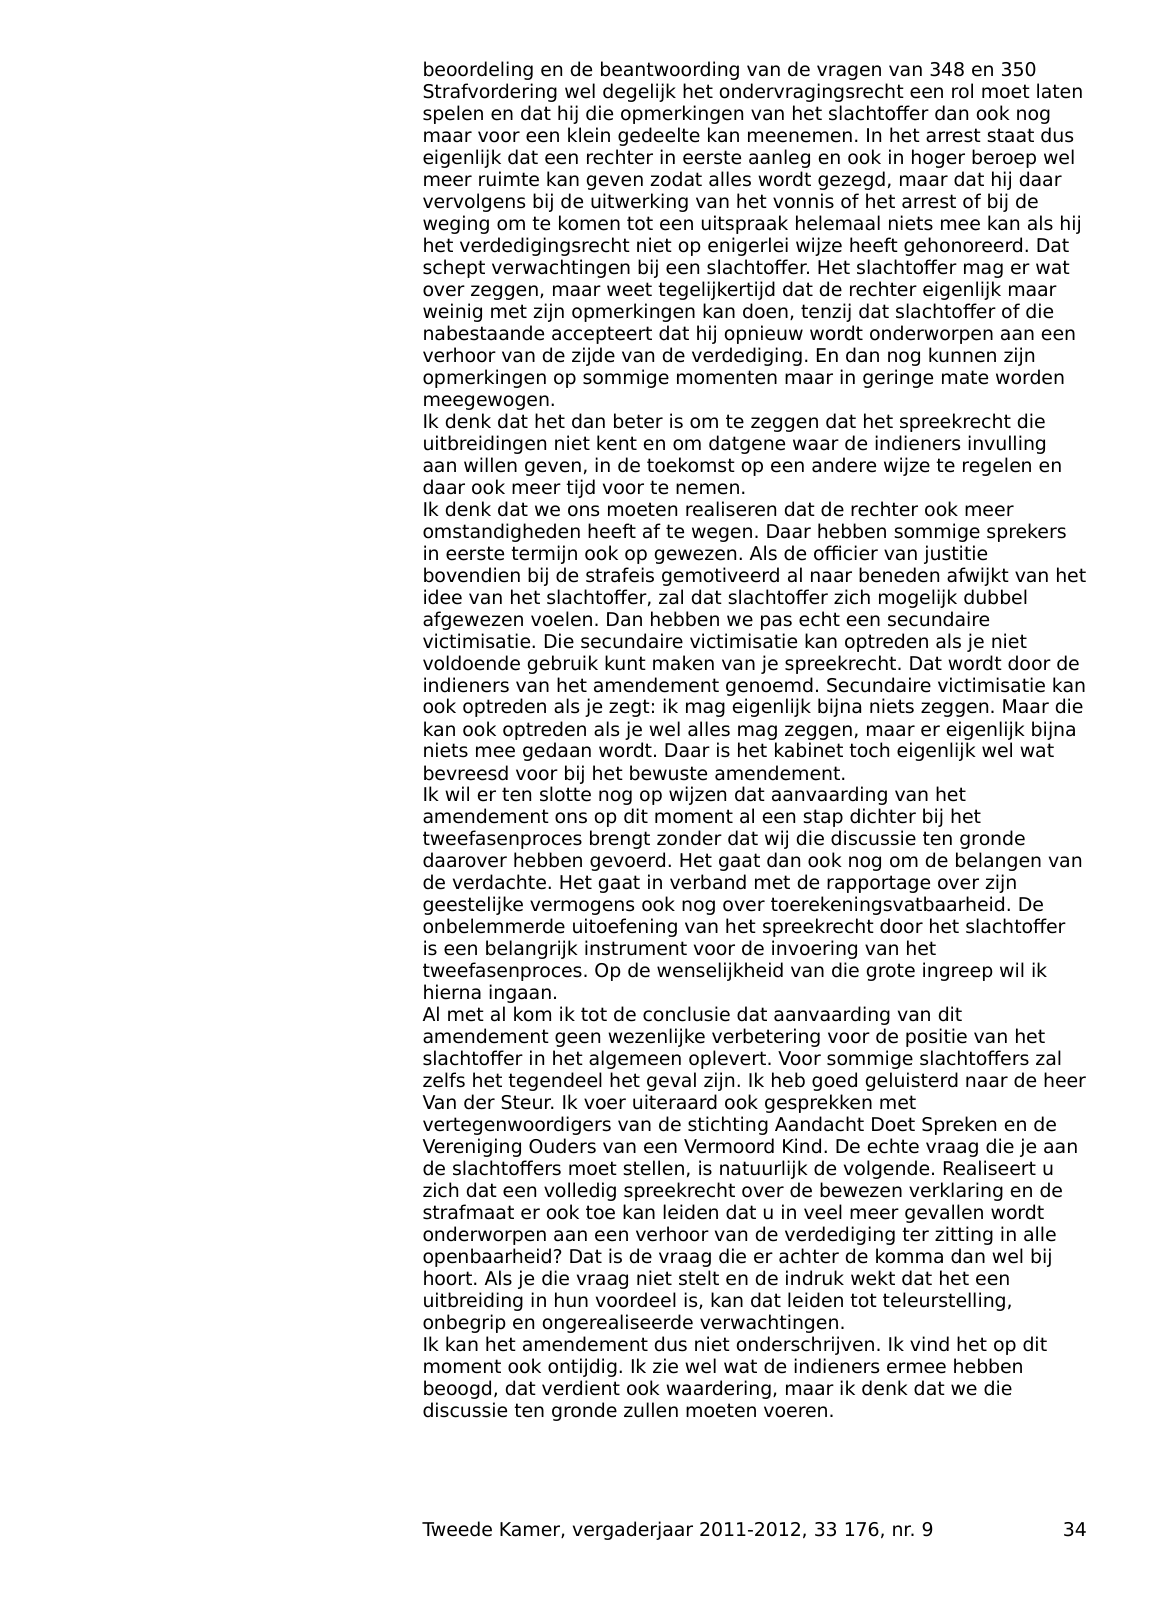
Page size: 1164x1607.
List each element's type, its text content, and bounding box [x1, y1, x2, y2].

text Ik denk dat het dan beter is om te zeggen dat het spreekrecht die uitbreidingen niet kent en om datgene waar de indieners invulling aan willen geven, in de toekomst op een andere wijze te regelen en daar ook meer tijd voor te nemen. [422, 411, 1087, 499]
text Ik wil er ten slotte nog op wijzen dat aanvaarding van het amendement ons op dit moment al een stap dichter bij het tweefasenproces brengt zonder dat wij die discussie ten gronde daarover hebben gevoerd. Het gaat dan ook nog om de belangen van de verdachte. Het gaat in verband met de rapportage over zijn geestelijke vermogens ook nog over toerekeningsvatbaarheid. De onbelemmerde uitoefening van het spreekrecht door het slachtoffer is een belangrijk instrument voor de invoering van het tweefasenproces. Op de wenselijkheid van die grote ingreep wil ik hierna ingaan. [422, 784, 1087, 1004]
text Ik denk dat we ons moeten realiseren dat de rechter ook meer omstandigheden heeft af te wegen. Daar hebben sommige sprekers in eerste termijn ook op gewezen. Als de officier van justitie bovendien bij de strafeis gemotiveerd al naar beneden afwijkt van het idee van het slachtoffer, zal dat slachtoffer zich mogelijk dubbel afgewezen voelen. Dan hebben we pas echt een secundaire victimisatie. Die secundaire victimisatie kan optreden als je niet voldoende gebruik kunt maken van je spreekrecht. Dat wordt door de indieners van het amendement genoemd. Secundaire victimisatie kan ook optreden als je zegt: ik mag eigenlijk bijna niets zeggen. Maar die kan ook optreden als je wel alles mag zeggen, maar er eigenlijk bijna niets mee gedaan wordt. Daar is het kabinet toch eigenlijk wel wat bevreesd voor bij het bewuste amendement. [422, 499, 1087, 784]
text Ik kan het amendement dus niet onderschrijven. Ik vind het op dit moment ook ontijdig. Ik zie wel wat de indieners ermee hebben beoogd, dat verdient ook waardering, maar ik denk dat we die discussie ten gronde zullen moeten voeren. [422, 1334, 1087, 1422]
text beoordeling en de beantwoording van de vragen van 348 en 350 Strafvordering wel degelijk het ondervragingsrecht een rol moet laten spelen en dat hij die opmerkingen van het slachtoffer dan ook nog maar voor een klein gedeelte kan meenemen. In het arrest staat dus eigenlijk dat een rechter in eerste aanleg en ook in hoger beroep wel meer ruimte kan geven zodat alles wordt gezegd, maar dat hij daar vervolgens bij de uitwerking van het vonnis of het arrest of bij de weging om te komen tot een uitspraak helemaal niets mee kan als hij het verdedigingsrecht niet op enigerlei wijze heeft gehonoreerd. Dat schept verwachtingen bij een slachtoffer. Het slachtoffer mag er wat over zeggen, maar weet tegelijkertijd dat de rechter eigenlijk maar weinig met zijn opmerkingen kan doen, tenzij dat slachtoffer of die nabestaande accepteert dat hij opnieuw wordt onderworpen aan een verhoor van de zijde van de verdediging. En dan nog kunnen zijn opmerkingen op sommige momenten maar in geringe mate worden meegewogen. [422, 59, 1087, 411]
text Al met al kom ik tot de conclusie dat aanvaarding van dit amendement geen wezenlijke verbetering voor de positie van het slachtoffer in het algemeen oplevert. Voor sommige slachtoffers zal zelfs het tegendeel het geval zijn. Ik heb goed geluisterd naar de heer Van der Steur. Ik voer uiteraard ook gesprekken met vertegenwoordigers van de stichting Aandacht Doet Spreken en de Vereniging Ouders van een Vermoord Kind. De echte vraag die je aan de slachtoffers moet stellen, is natuurlijk de volgende. Realiseert u zich dat een volledig spreekrecht over de bewezen verklaring en de strafmaat er ook toe kan leiden dat u in veel meer gevallen wordt onderworpen aan een verhoor van de verdediging ter zitting in alle openbaarheid? Dat is de vraag die er achter de komma dan wel bij hoort. Als je die vraag niet stelt en de indruk wekt dat het een uitbreiding in hun voordeel is, kan dat leiden tot teleurstelling, onbegrip en ongerealiseerde verwachtingen. [422, 1004, 1087, 1334]
